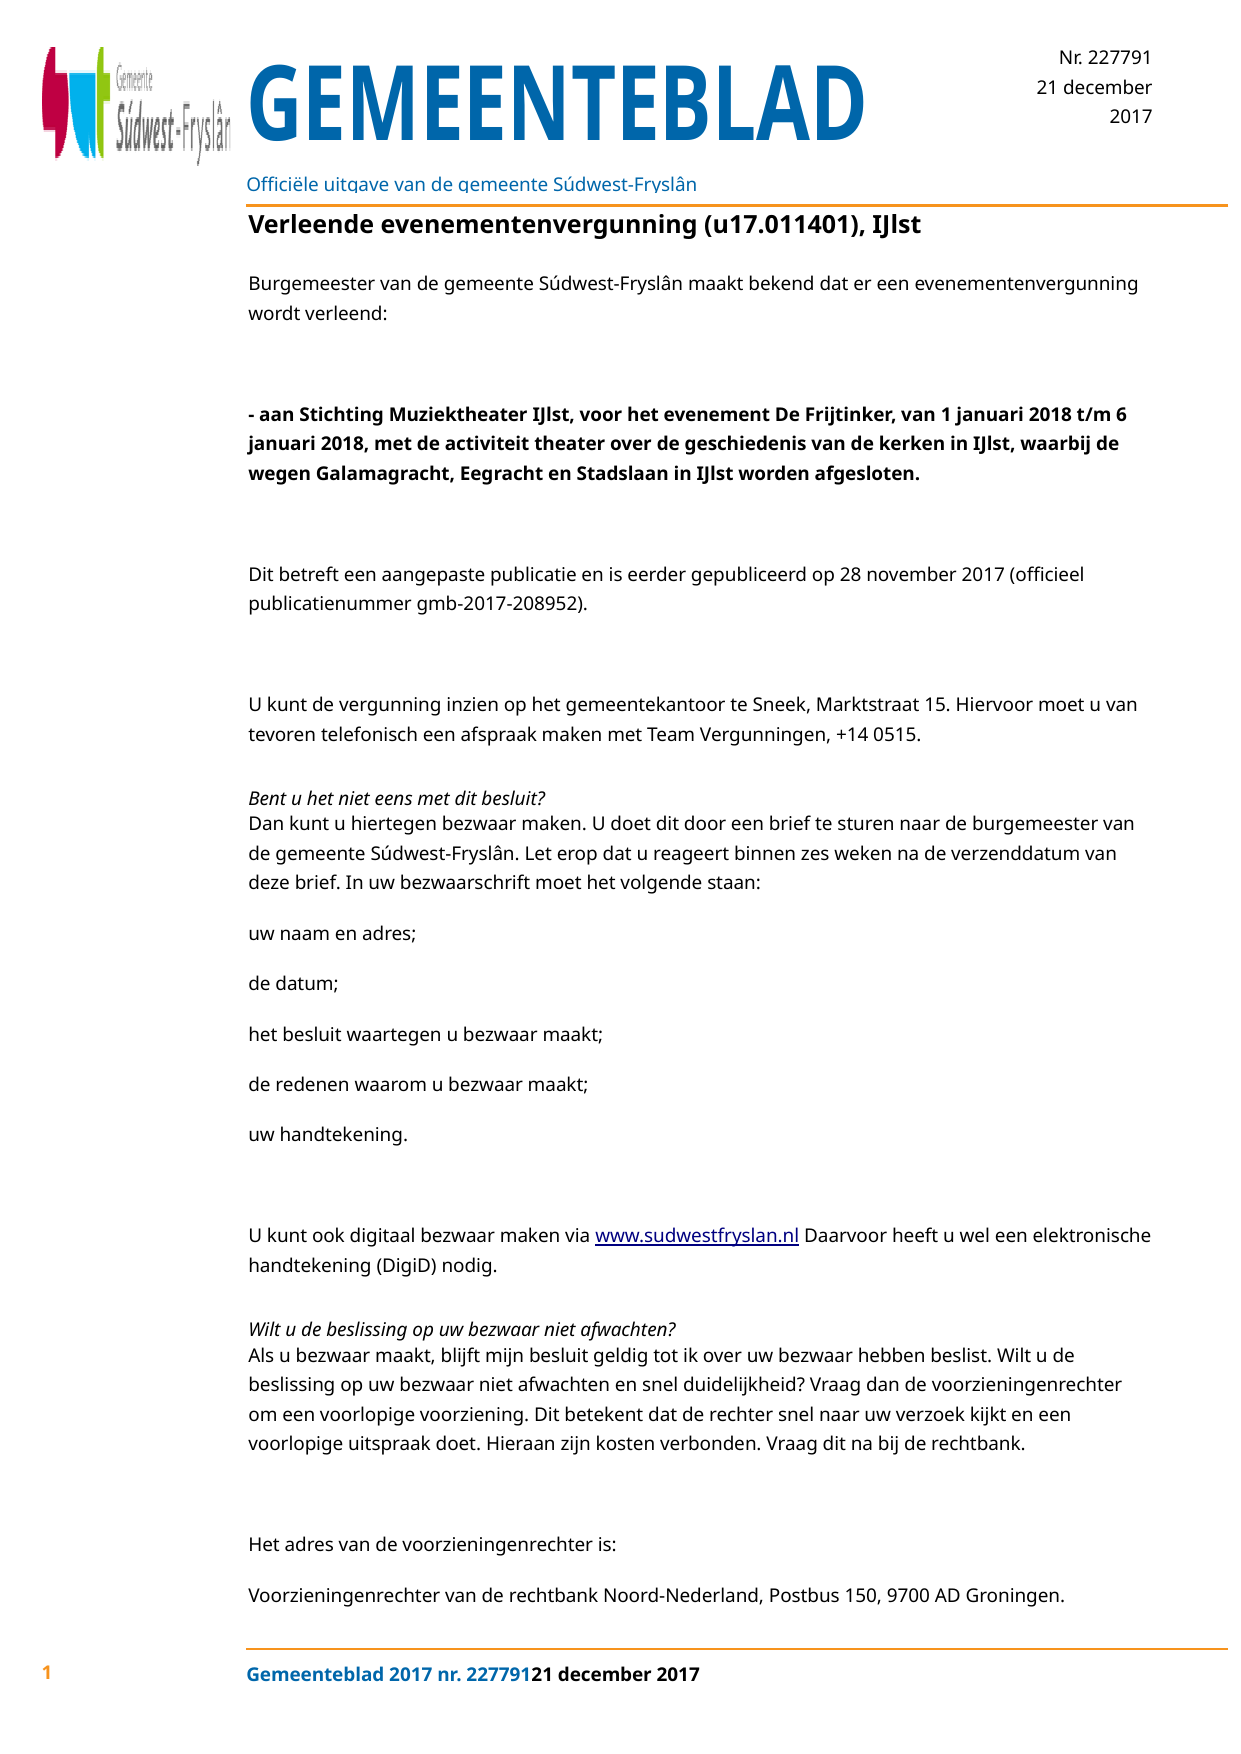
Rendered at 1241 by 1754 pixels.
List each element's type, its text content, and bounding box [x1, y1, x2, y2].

text Voorzieningenrechter van de rechtbank Noord-Nederland, Postbus 150, 9700 AD Groningen. [248, 1582, 1152, 1607]
text Dan kunt u hiertegen bezwaar maken. U doet dit door een brief te sturen naar de burgemeester van de gemeente Súdwest-Fryslân. Let erop dat u reageert binnen zes weken na de verzenddatum van deze brief. In uw bezwaarschrift moet het volgende staan: [248, 810, 1152, 895]
text de redenen waarom u bezwaar maakt; [248, 1071, 1152, 1097]
text uw handtekening. [248, 1122, 1152, 1147]
text U kunt de vergunning inzien op het gemeentekantoor te Sneek, Marktstraat 15. Hiervoor moet u van tevoren telefonisch een afspraak maken met Team Vergunningen, +14 0515. [248, 691, 1152, 746]
text Burgemeester van de gemeente Súdwest-Fryslân maakt bekend dat er een evenementenvergunning wordt verleend: [248, 270, 1152, 326]
text Dit betreft een aangepaste publicatie en is eerder gepubliceerd op 28 november 2017 (officieel publicatienummer gmb-2017-208952). [248, 561, 1152, 616]
text - aan Stichting Muziektheater IJlst, voor het evenement De Frijtinker, van 1 januari 2018 t/m 6 januari 2018, met de activiteit theater over de geschiedenis van de kerken in IJlst, waarbij de wegen Galamagracht, Eegracht en Stadslaan in IJlst worden afgesloten. [248, 401, 1152, 486]
text de datum; [248, 970, 1152, 996]
text uw naam en adres; [248, 920, 1152, 946]
text het besluit waartegen u bezwaar maakt; [248, 1021, 1152, 1047]
text Wilt u de beslissing op uw bezwaar niet afwachten? [248, 1316, 1152, 1342]
text Verleende evenementenvergunning (u17.011401), IJlst [248, 207, 1152, 241]
text U kunt ook digitaal bezwaar maken via www.sudwestfryslan.nl Daarvoor heeft u wel een elektronische handtekening (DigiD) nodig. [248, 1222, 1152, 1278]
text Bent u het niet eens met dit besluit? [248, 785, 1152, 810]
text Als u bezwaar maakt, blijft mijn besluit geldig tot ik over uw bezwaar hebben beslist. Wilt u de beslissing op uw bezwaar niet afwachten en snel duidelijkheid? Vraag dan de voorzieningenrechter om een voorlopige voorziening. Dit betekent dat de rechter snel naar uw verzoek kijkt en een voorlopige uitspraak doet. Hieraan zijn kosten verbonden. Vraag dit na bij de rechtbank. [248, 1342, 1152, 1456]
picture [41, 47, 231, 172]
text Het adres van de voorzieningenrechter is: [248, 1531, 1152, 1557]
